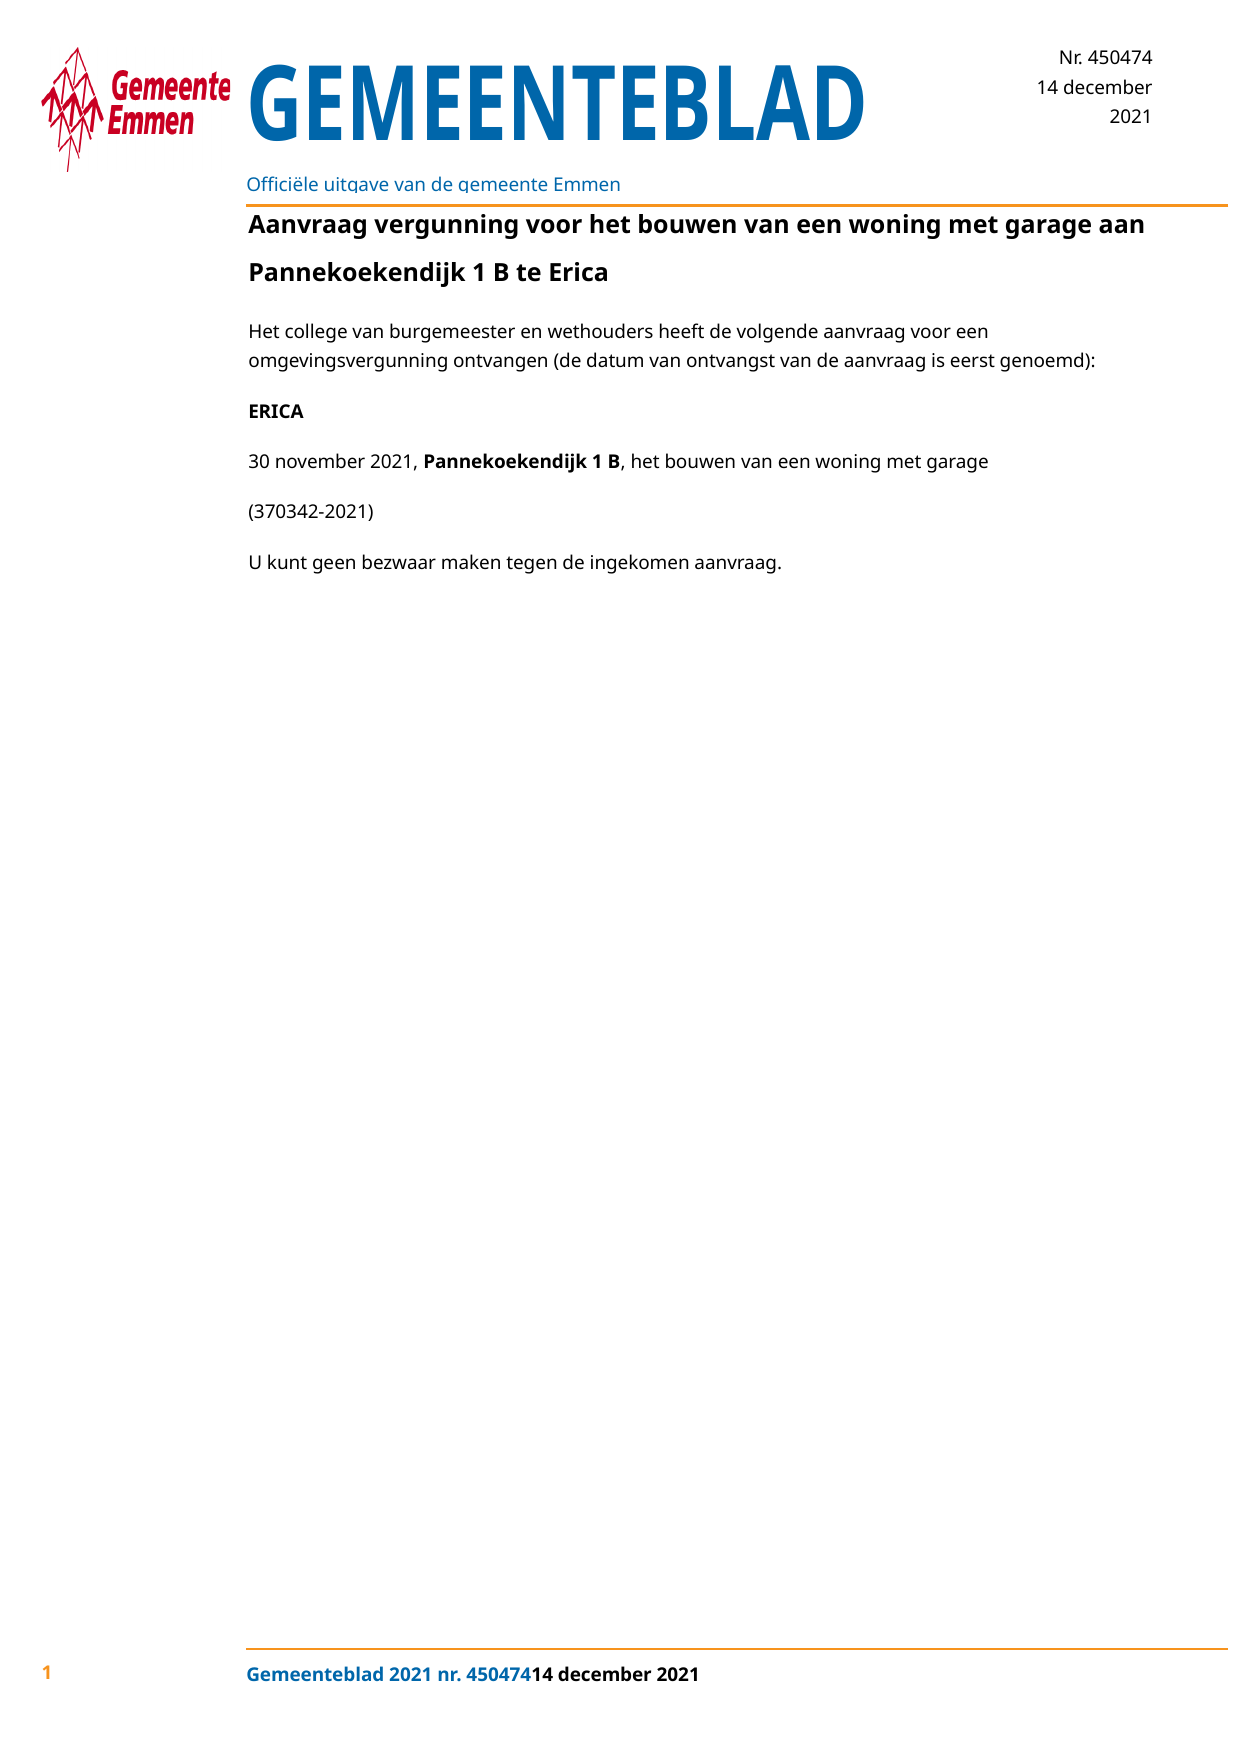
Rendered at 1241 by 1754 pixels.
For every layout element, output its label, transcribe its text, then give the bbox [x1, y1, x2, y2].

text Aanvraag vergunning voor het bouwen van een woning met garage aan Pannekoekendijk 1 B te Erica [248, 207, 1152, 288]
picture [41, 47, 231, 172]
text U kunt geen bezwaar maken tegen de ingekomen aanvraag. [248, 549, 1152, 575]
text 30 november 2021, Pannekoekendijk 1 B, het bouwen van een woning met garage [248, 448, 1152, 474]
text (370342-2021) [248, 499, 1152, 524]
text ERICA [248, 398, 1152, 424]
text Het college van burgemeester en wethouders heeft de volgende aanvraag voor een omgevingsvergunning ontvangen (de datum van ontvangst van de aanvraag is eerst genoemd): [248, 318, 1152, 373]
